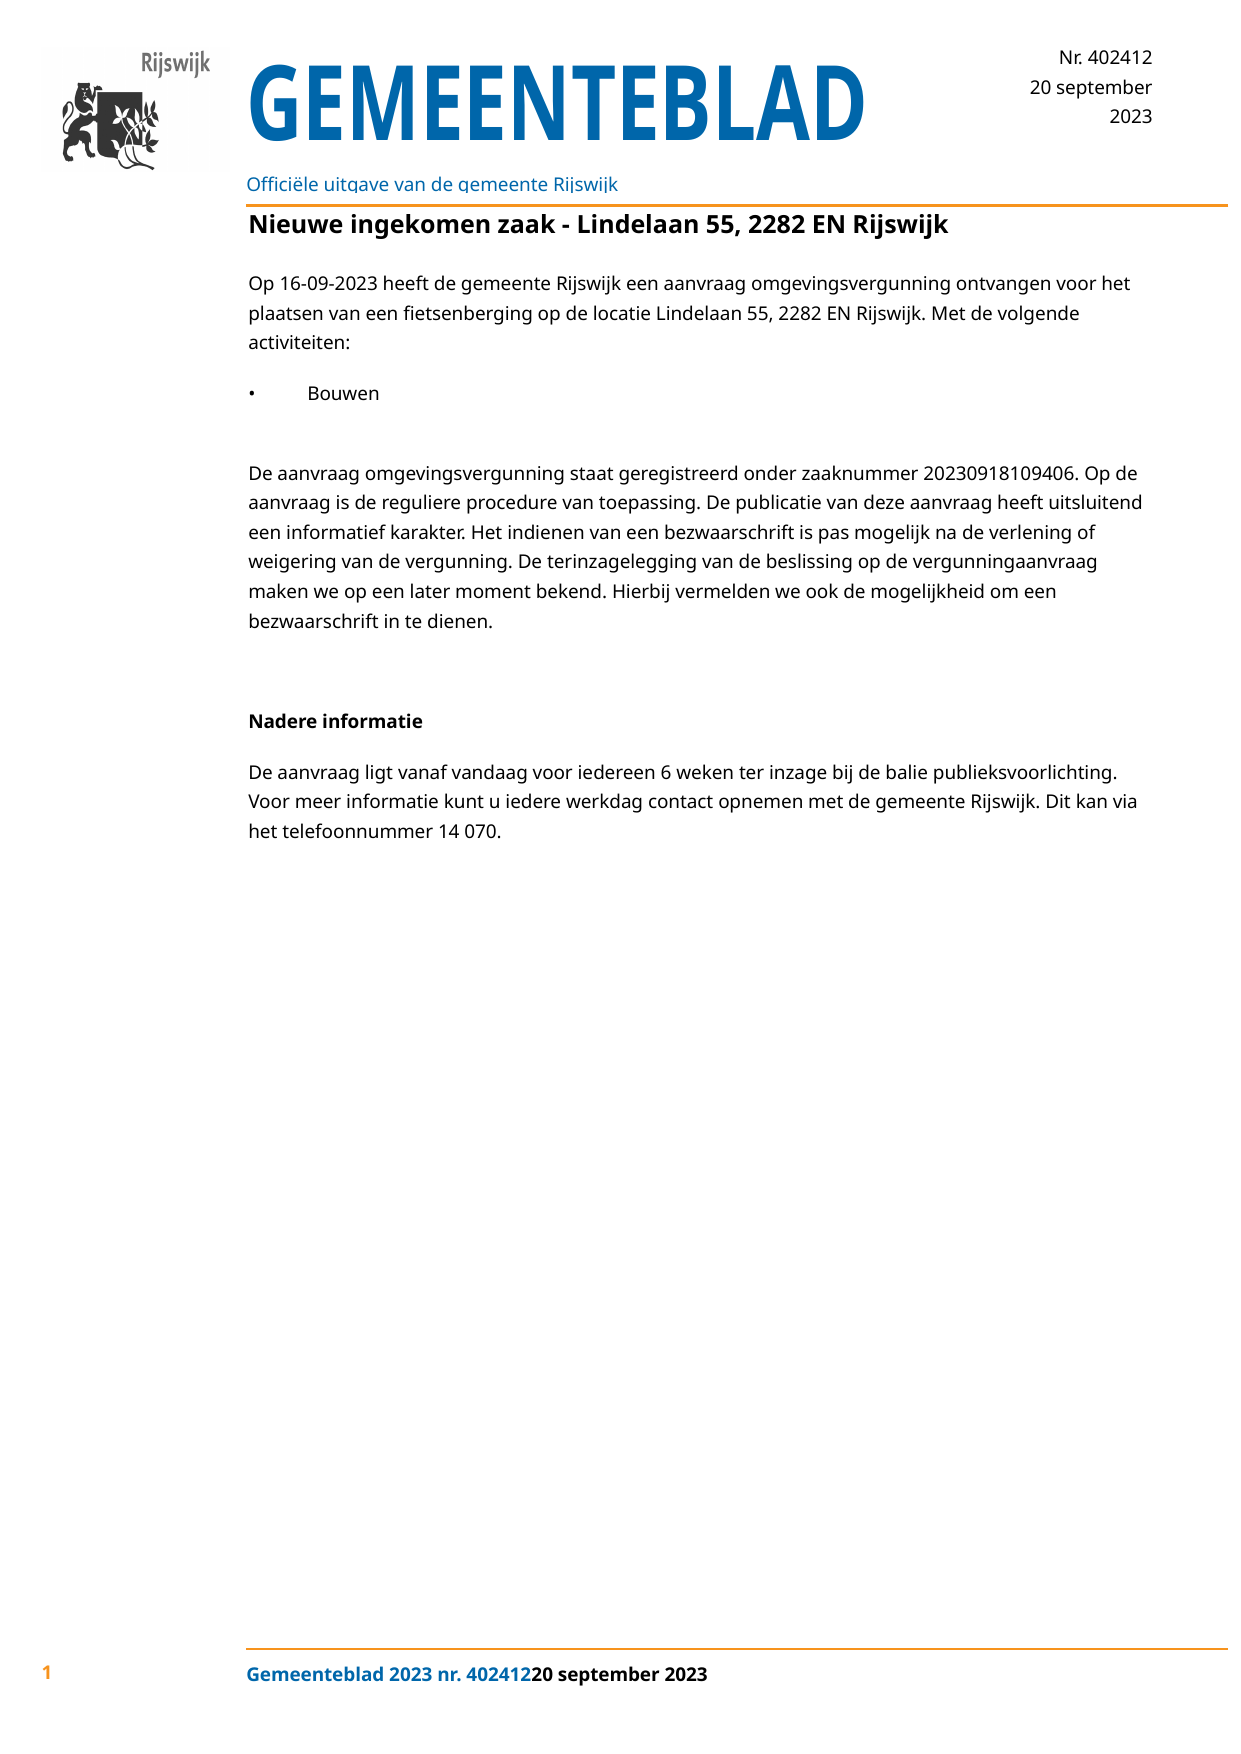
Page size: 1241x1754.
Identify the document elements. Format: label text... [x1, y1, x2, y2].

picture [41, 47, 231, 172]
text Nieuwe ingekomen zaak - Lindelaan 55, 2282 EN Rijswijk [248, 207, 1152, 241]
text De aanvraag ligt vanaf vandaag voor iedereen 6 weken ter inzage bij de balie publieksvoorlichting. Voor meer informatie kunt u iedere werkdag contact opnemen met de gemeente Rijswijk. Dit kan via het telefoonnummer 14 070. [248, 759, 1152, 844]
text De aanvraag omgevingsvergunning staat geregistreerd onder zaaknummer 20230918109406. Op de aanvraag is de reguliere procedure van toepassing. De publicatie van deze aanvraag heeft uitsluitend een informatief karakter. Het indienen van een bezwaarschrift is pas mogelijk na de verlening of weigering van de vergunning. De terinzagelegging van de beslissing op de vergunningaanvraag maken we op een later moment bekend. Hierbij vermelden we ook de mogelijkheid om een bezwaarschrift in te dienen. [248, 460, 1152, 633]
list Bouwen [248, 380, 1152, 406]
text Nadere informatie [248, 709, 1152, 734]
text Op 16-09-2023 heeft de gemeente Rijswijk een aanvraag omgevingsvergunning ontvangen voor het plaatsen van een fietsenberging op de locatie Lindelaan 55, 2282 EN Rijswijk. Met de volgende activiteiten: [248, 270, 1152, 355]
